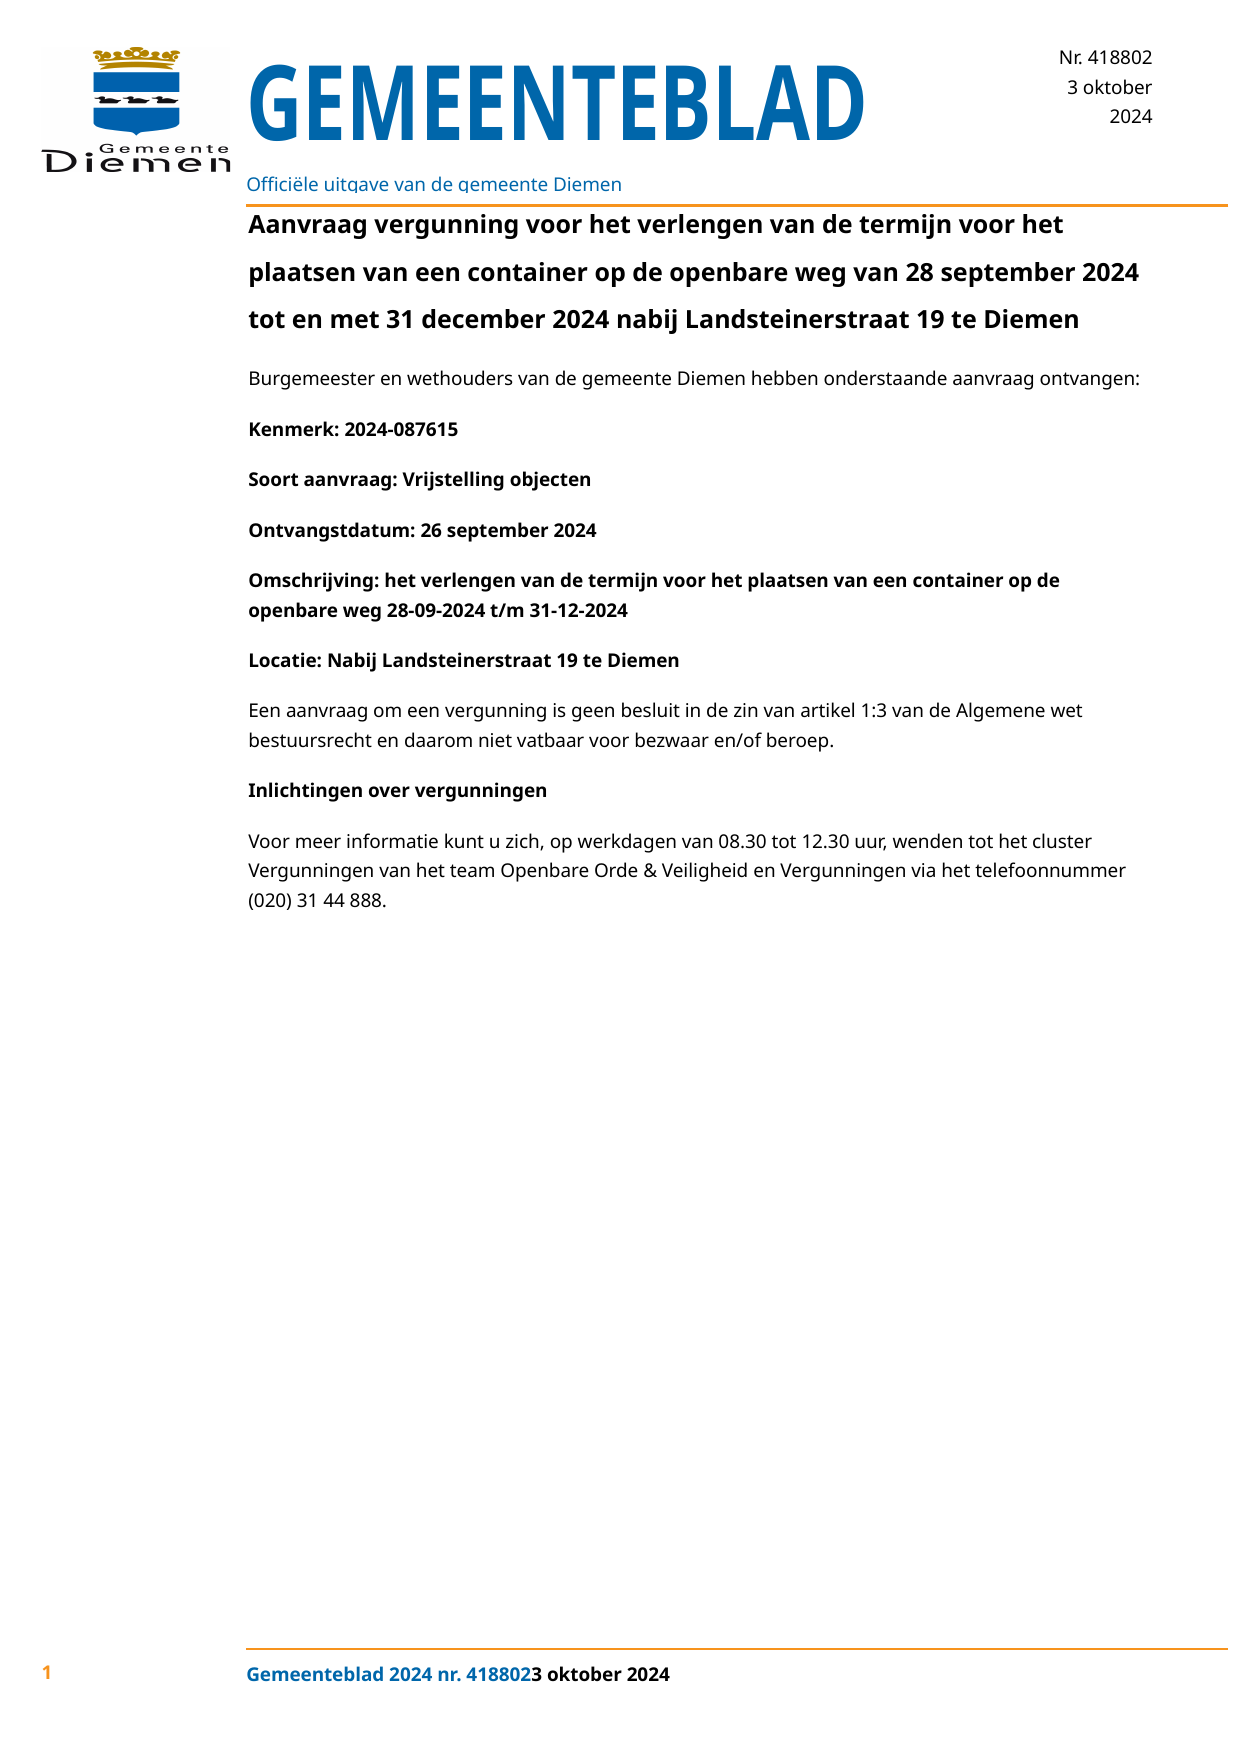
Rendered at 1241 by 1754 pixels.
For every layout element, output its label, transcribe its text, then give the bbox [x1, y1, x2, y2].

text Soort aanvraag: Vrijstelling objecten [248, 466, 1152, 492]
text Burgemeester en wethouders van de gemeente Diemen hebben onderstaande aanvraag ontvangen: [248, 366, 1152, 391]
text Ontvangstdatum: 26 september 2024 [248, 517, 1152, 542]
picture [41, 47, 231, 172]
text Een aanvraag om een vergunning is geen besluit in de zin van artikel 1:3 van de Algemene wet bestuursrecht en daarom niet vatbaar voor bezwaar en/of beroep. [248, 698, 1152, 753]
text Voor meer informatie kunt u zich, op werkdagen van 08.30 tot 12.30 uur, wenden tot het cluster Vergunningen van het team Openbare Orde & Veiligheid en Vergunningen via het telefoonnummer (020) 31 44 888. [248, 828, 1152, 913]
text Aanvraag vergunning voor het verlengen van de termijn voor het plaatsen van een container op de openbare weg van 28 september 2024 tot en met 31 december 2024 nabij Landsteinerstraat 19 te Diemen [248, 207, 1152, 336]
text Omschrijving: het verlengen van de termijn voor het plaatsen van een container op de openbare weg 28-09-2024 t/m 31-12-2024 [248, 567, 1152, 622]
text Inlichtingen over vergunningen [248, 778, 1152, 803]
text Locatie: Nabij Landsteinerstraat 19 te Diemen [248, 647, 1152, 673]
text Kenmerk: 2024-087615 [248, 416, 1152, 442]
